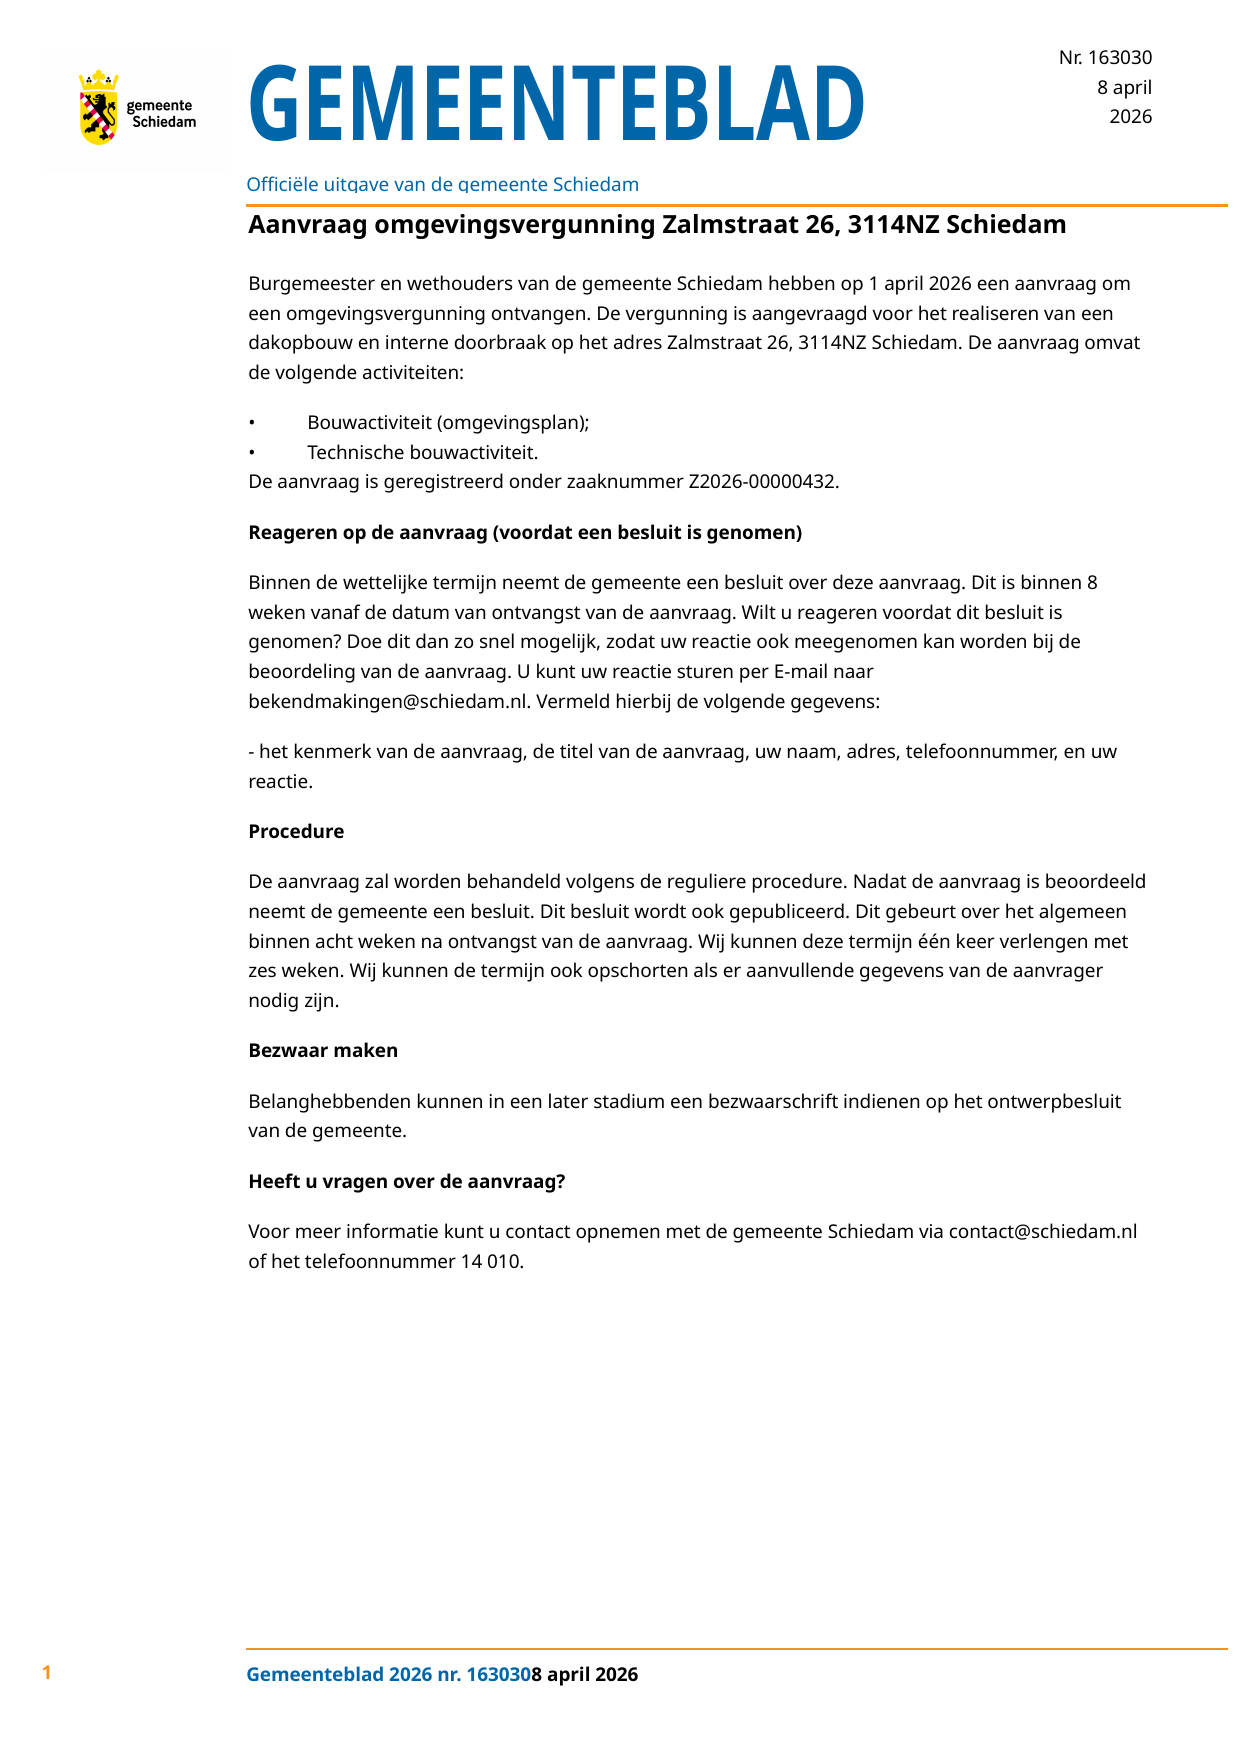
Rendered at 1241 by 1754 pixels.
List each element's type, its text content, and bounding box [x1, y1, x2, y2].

text Voor meer informatie kunt u contact opnemen met de gemeente Schiedam via contact@schiedam.nl of het telefoonnummer 14 010. [248, 1218, 1152, 1273]
picture [41, 47, 231, 172]
text Belanghebbenden kunnen in een later stadium een bezwaarschrift indienen op het ontwerpbesluit van de gemeente. [248, 1088, 1152, 1143]
list Bouwactiviteit (omgevingsplan); [248, 409, 1152, 435]
text De aanvraag zal worden behandeld volgens de reguliere procedure. Nadat de aanvraag is beoordeeld neemt de gemeente een besluit. Dit besluit wordt ook gepubliceerd. Dit gebeurt over het algemeen binnen acht weken na ontvangst van de aanvraag. Wij kunnen deze termijn één keer verlengen met zes weken. Wij kunnen de termijn ook opschorten als er aanvullende gegevens van de aanvrager nodig zijn. [248, 869, 1152, 1013]
text - het kenmerk van de aanvraag, de titel van de aanvraag, uw naam, adres, telefoonnummer, en uw reactie. [248, 738, 1152, 793]
text Bezwaar maken [248, 1037, 1152, 1063]
text Procedure [248, 818, 1152, 844]
text Aanvraag omgevingsvergunning Zalmstraat 26, 3114NZ Schiedam [248, 207, 1152, 241]
list Technische bouwactiviteit. [248, 439, 1152, 465]
text De aanvraag is geregistreerd onder zaaknummer Z2026-00000432. [248, 469, 1152, 494]
text Binnen de wettelijke termijn neemt de gemeente een besluit over deze aanvraag. Dit is binnen 8 weken vanaf de datum van ontvangst van de aanvraag. Wilt u reageren voordat dit besluit is genomen? Doe dit dan zo snel mogelijk, zodat uw reactie ook meegenomen kan worden bij de beoordeling van de aanvraag. U kunt uw reactie sturen per E-mail naar bekendmakingen@schiedam.nl. Vermeld hierbij de volgende gegevens: [248, 569, 1152, 713]
text Burgemeester en wethouders van de gemeente Schiedam hebben op 1 april 2026 een aanvraag om een omgevingsvergunning ontvangen. De vergunning is aangevraagd voor het realiseren van een dakopbouw en interne doorbraak op het adres Zalmstraat 26, 3114NZ Schiedam. De aanvraag omvat de volgende activiteiten: [248, 270, 1152, 385]
text Reageren op de aanvraag (voordat een besluit is genomen) [248, 519, 1152, 545]
text Heeft u vragen over de aanvraag? [248, 1168, 1152, 1193]
